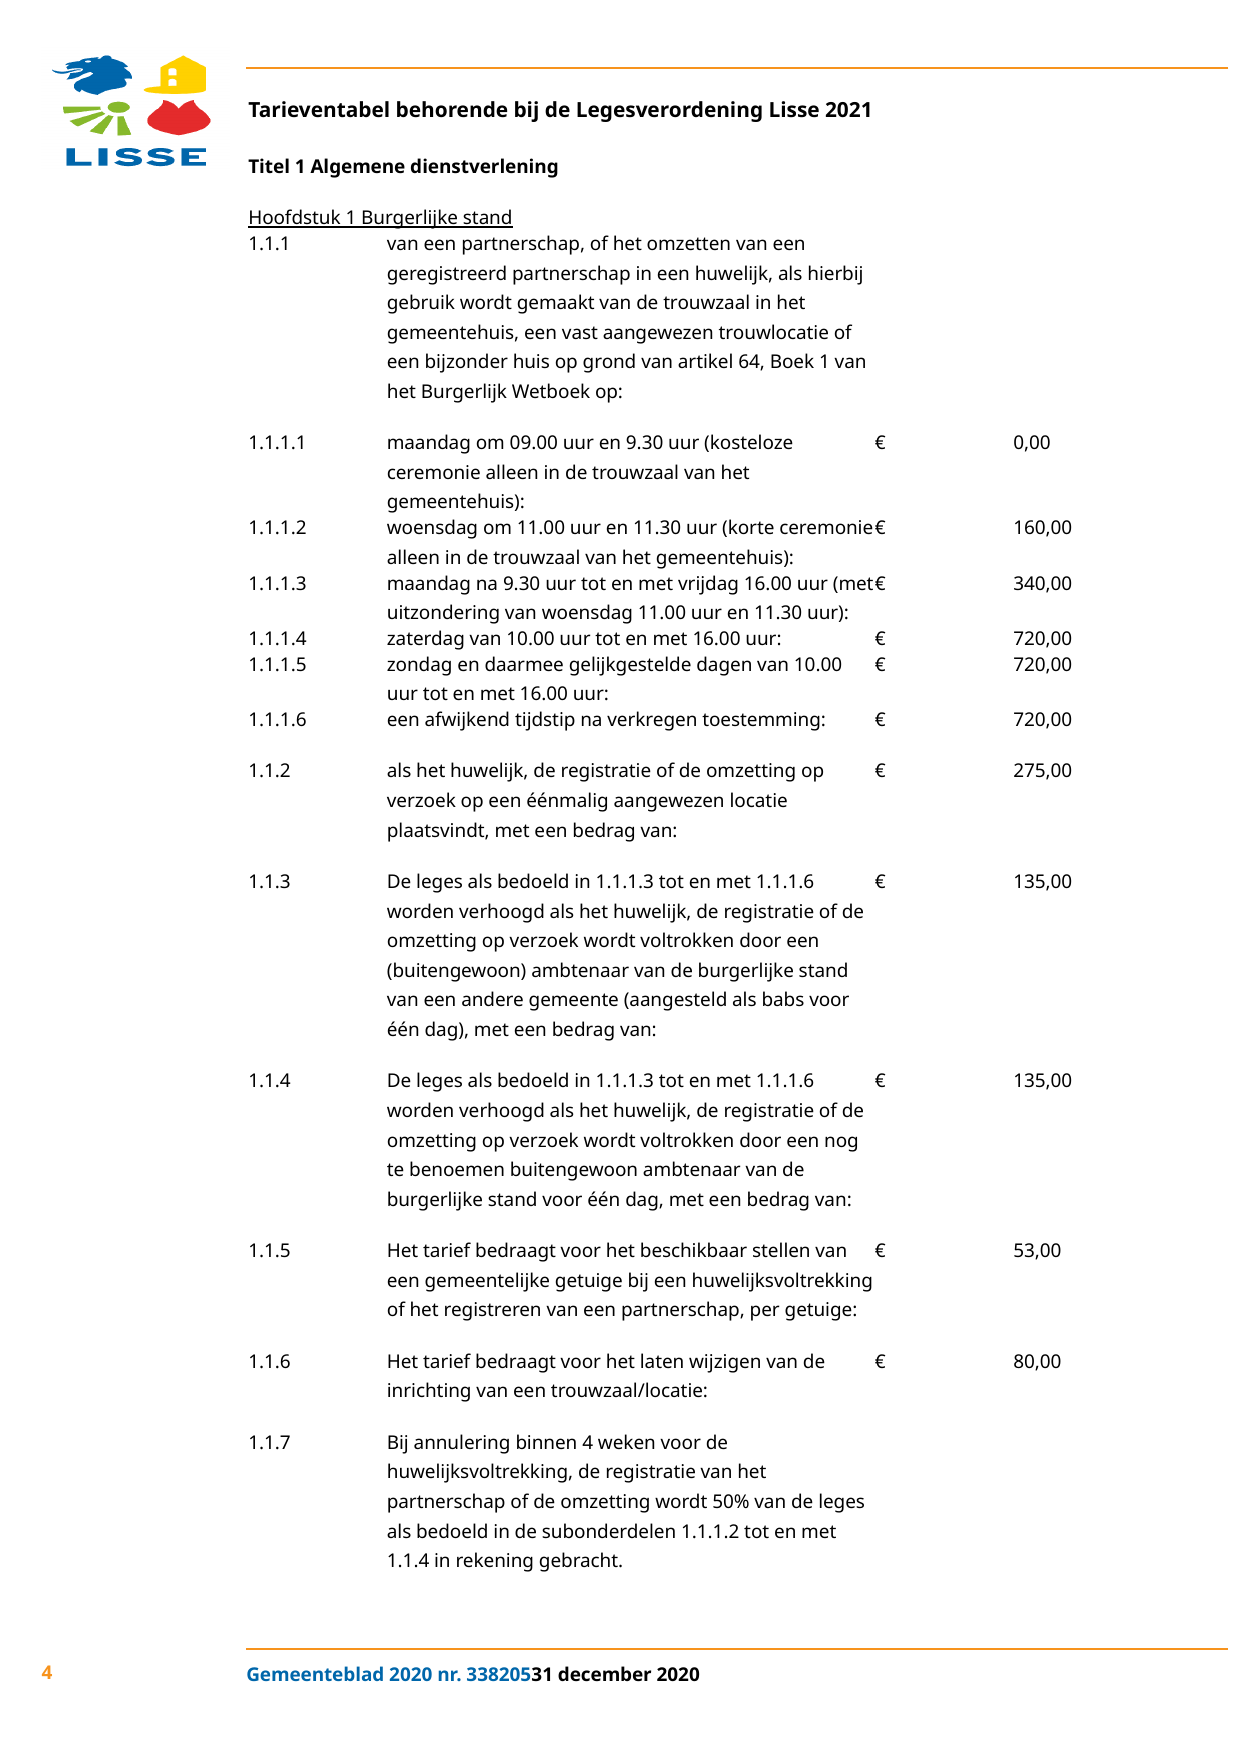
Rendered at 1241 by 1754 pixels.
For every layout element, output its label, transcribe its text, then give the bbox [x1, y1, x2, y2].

table_cell € [875, 430, 1013, 514]
table_cell 1.1.2 [248, 758, 387, 842]
picture [41, 47, 231, 172]
table_cell [248, 1212, 387, 1237]
table_cell 1.1.6 [248, 1348, 387, 1403]
table_cell € [875, 706, 1013, 732]
table_cell van een partnerschap, of het omzetten van een geregistreerd partnerschap in een huwelijk, als hierbij gebruik wordt gemaakt van de trouwzaal in het gemeentehuis, een vast aangewezen trouwlocatie of een bijzonder huis op grond van artikel 64, Boek 1 van het Burgerlijk Wetboek op: [387, 230, 874, 404]
table_cell als het huwelijk, de registratie of de omzetting op verzoek op een éénmalig aangewezen locatie plaatsvindt, met een bedrag van: [387, 758, 874, 842]
table_cell 275,00 [1013, 758, 1152, 842]
table_cell [1013, 1403, 1152, 1429]
table_cell 160,00 [1013, 515, 1152, 570]
table_cell [248, 732, 387, 758]
table_header Titel 1 Algemene dienstverlening [248, 153, 1152, 179]
table_cell [387, 1322, 874, 1348]
table_cell € [875, 1238, 1013, 1322]
table_cell € [875, 1348, 1013, 1403]
table_cell 340,00 [1013, 570, 1152, 625]
table_cell [1013, 1212, 1152, 1237]
table_cell maandag om 09.00 uur en 9.30 uur (kosteloze ceremonie alleen in de trouwzaal van het gemeentehuis): [387, 430, 874, 514]
table_cell [875, 1042, 1013, 1068]
table_cell [387, 843, 874, 868]
table_cell 1.1.1.6 [248, 706, 387, 732]
table_cell Hoofdstuk 1 Burgerlijke stand [248, 205, 1152, 230]
table_cell 1.1.5 [248, 1238, 387, 1322]
table_cell 135,00 [1013, 868, 1152, 1042]
table_cell € [875, 868, 1013, 1042]
table_cell [875, 1212, 1013, 1237]
table_cell [1013, 1322, 1152, 1348]
table_cell [248, 1573, 387, 1599]
table_cell [1013, 1429, 1152, 1573]
table_cell 1.1.7 [248, 1429, 387, 1573]
table_cell 1.1.1 [248, 230, 387, 404]
table_cell 720,00 [1013, 706, 1152, 732]
table_cell € [875, 570, 1013, 625]
table_cell [1013, 404, 1152, 429]
table_cell [875, 1403, 1013, 1429]
table_cell 1.1.1.5 [248, 651, 387, 706]
table_cell Het tarief bedraagt voor het laten wijzigen van de inrichting van een trouwzaal/locatie: [387, 1348, 874, 1403]
table_cell 135,00 [1013, 1068, 1152, 1212]
table_cell zondag en daarmee gelijkgestelde dagen van 10.00 uur tot en met 16.00 uur: [387, 651, 874, 706]
table_cell 1.1.1.1 [248, 430, 387, 514]
table_cell [248, 1403, 387, 1429]
table_cell [1013, 732, 1152, 758]
table_cell 1.1.1.3 [248, 570, 387, 625]
table_cell [387, 404, 874, 429]
text Tarieventabel behorende bij de Legesverordening Lisse 2021 [248, 95, 1152, 123]
table_cell [875, 230, 1013, 404]
table_cell [387, 1042, 874, 1068]
table_cell [248, 843, 387, 868]
table_cell € [875, 1068, 1013, 1212]
table_cell 1.1.3 [248, 868, 387, 1042]
table_cell 1.1.4 [248, 1068, 387, 1212]
table_cell [875, 1429, 1013, 1573]
table_cell € [875, 651, 1013, 706]
table_cell [1013, 1573, 1152, 1599]
table_cell woensdag om 11.00 uur en 11.30 uur (korte ceremonie alleen in de trouwzaal van het gemeentehuis): [387, 515, 874, 570]
table_cell [875, 1573, 1013, 1599]
table_cell een afwijkend tijdstip na verkregen toestemming: [387, 706, 874, 732]
table_cell [387, 1573, 874, 1599]
table_cell zaterdag van 10.00 uur tot en met 16.00 uur: [387, 625, 874, 651]
table_cell [1013, 1042, 1152, 1068]
table_cell [875, 843, 1013, 868]
table_cell [387, 1403, 874, 1429]
table_cell [248, 1042, 387, 1068]
table_cell € [875, 758, 1013, 842]
table_cell € [875, 625, 1013, 651]
table_cell De leges als bedoeld in 1.1.1.3 tot en met 1.1.1.6 worden verhoogd als het huwelijk, de registratie of de omzetting op verzoek wordt voltrokken door een nog te benoemen buitengewoon ambtenaar van de burgerlijke stand voor één dag, met een bedrag van: [387, 1068, 874, 1212]
table_cell 1.1.1.4 [248, 625, 387, 651]
table_cell [875, 404, 1013, 429]
table_cell 53,00 [1013, 1238, 1152, 1322]
table_cell De leges als bedoeld in 1.1.1.3 tot en met 1.1.1.6 worden verhoogd als het huwelijk, de registratie of de omzetting op verzoek wordt voltrokken door een (buitengewoon) ambtenaar van de burgerlijke stand van een andere gemeente (aangesteld als babs voor één dag), met een bedrag van: [387, 868, 874, 1042]
table_cell [248, 404, 387, 429]
table_cell [875, 1322, 1013, 1348]
table_cell [248, 1322, 387, 1348]
table_cell [387, 732, 874, 758]
table_cell € [875, 515, 1013, 570]
table_cell 720,00 [1013, 651, 1152, 706]
table_cell [248, 179, 1152, 204]
table_cell [1013, 230, 1152, 404]
table_cell Bij annulering binnen 4 weken voor de huwelijksvoltrekking, de registratie van het partnerschap of de omzetting wordt 50% van de leges als bedoeld in de subonderdelen 1.1.1.2 tot en met 1.1.4 in rekening gebracht. [387, 1429, 874, 1573]
table_cell [875, 732, 1013, 758]
table_cell [387, 1212, 874, 1237]
table_cell 1.1.1.2 [248, 515, 387, 570]
table_cell Het tarief bedraagt voor het beschikbaar stellen van een gemeentelijke getuige bij een huwelijksvoltrekking of het registreren van een partnerschap, per getuige: [387, 1238, 874, 1322]
table_cell [1013, 843, 1152, 868]
table_cell 80,00 [1013, 1348, 1152, 1403]
table_cell maandag na 9.30 uur tot en met vrijdag 16.00 uur (met uitzondering van woensdag 11.00 uur en 11.30 uur): [387, 570, 874, 625]
table_cell 720,00 [1013, 625, 1152, 651]
table_cell 0,00 [1013, 430, 1152, 514]
